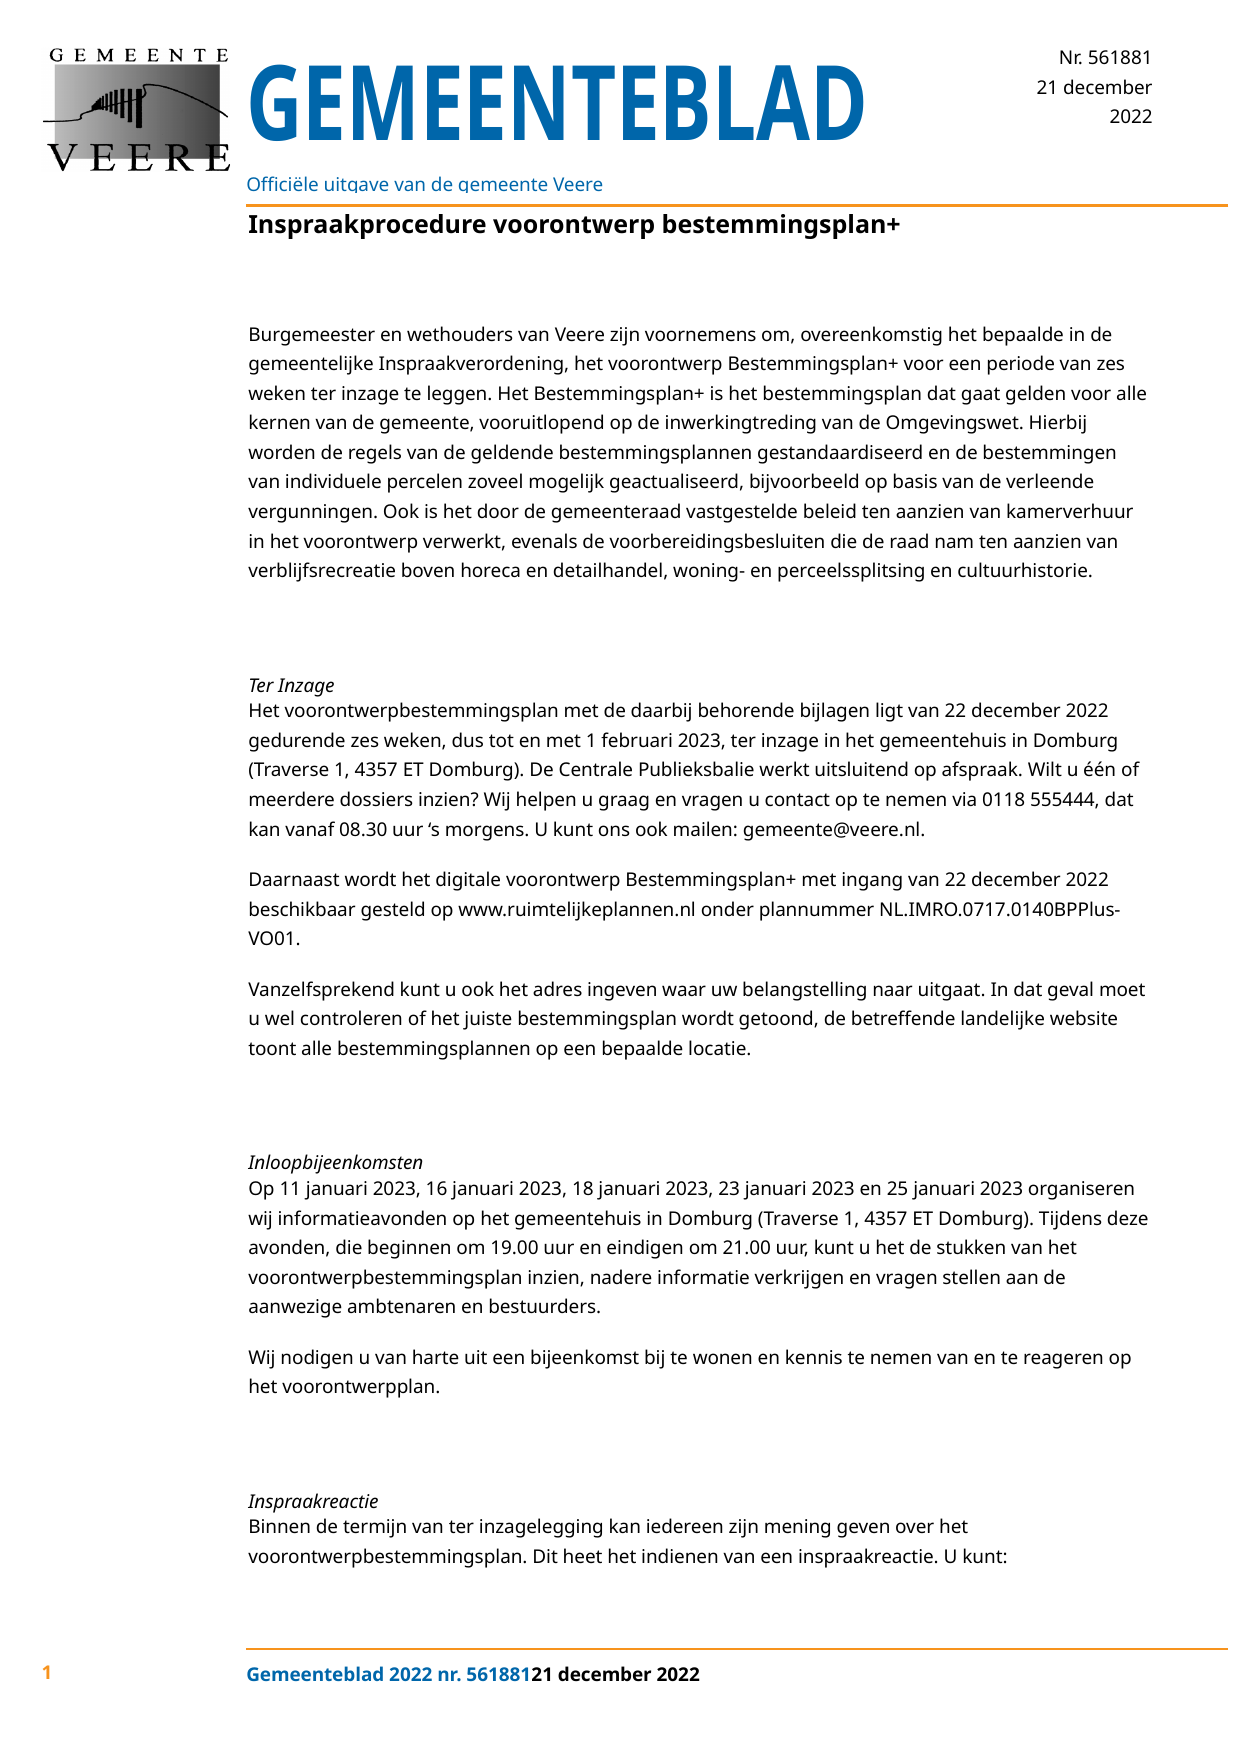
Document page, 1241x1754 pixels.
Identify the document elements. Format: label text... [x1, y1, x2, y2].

text Daarnaast wordt het digitale voorontwerp Bestemmingsplan+ met ingang van 22 december 2022 beschikbaar gesteld op www.ruimtelijkeplannen.nl onder plannummer NL.IMRO.0717.0140BPPlus-VO01. [248, 866, 1152, 951]
text Vanzelfsprekend kunt u ook het adres ingeven waar uw belangstelling naar uitgaat. In dat geval moet u wel controleren of het juiste bestemmingsplan wordt getoond, de betreffende landelijke website toont alle bestemmingsplannen op een bepaalde locatie. [248, 976, 1152, 1061]
text Ter Inzage [248, 672, 1152, 697]
text Binnen de termijn van ter inzagelegging kan iedereen zijn mening geven over het voorontwerpbestemmingsplan. Dit heet het indienen van een inspraakreactie. U kunt: [248, 1513, 1152, 1569]
text Het voorontwerpbestemmingsplan met de daarbij behorende bijlagen ligt van 22 december 2022 gedurende zes weken, dus tot en met 1 februari 2023, ter inzage in het gemeentehuis in Domburg (Traverse 1, 4357 ET Domburg). De Centrale Publieksbalie werkt uitsluitend op afspraak. Wilt u één of meerdere dossiers inzien? Wij helpen u graag en vragen u contact op te nemen via 0118 555444, dat kan vanaf 08.30 uur ‘s morgens. U kunt ons ook mailen: gemeente@veere.nl. [248, 697, 1152, 842]
text Inspraakreactie [248, 1488, 1152, 1513]
text Op 11 januari 2023, 16 januari 2023, 18 januari 2023, 23 januari 2023 en 25 januari 2023 organiseren wij informatieavonden op het gemeentehuis in Domburg (Traverse 1, 4357 ET Domburg). Tijdens deze avonden, die beginnen om 19.00 uur en eindigen om 21.00 uur, kunt u het de stukken van het voorontwerpbestemmingsplan inzien, nadere informatie verkrijgen en vragen stellen aan de aanwezige ambtenaren en bestuurders. [248, 1175, 1152, 1319]
picture [41, 47, 231, 172]
text Inspraakprocedure voorontwerp bestemmingsplan+ [248, 207, 1152, 241]
text Burgemeester en wethouders van Veere zijn voornemens om, overeenkomstig het bepaalde in de gemeentelijke Inspraakverordening, het voorontwerp Bestemmingsplan+ voor een periode van zes weken ter inzage te leggen. Het Bestemmingsplan+ is het bestemmingsplan dat gaat gelden voor alle kernen van de gemeente, vooruitlopend op de inwerkingtreding van de Omgevingswet. Hierbij worden de regels van de geldende bestemmingsplannen gestandaardiseerd en de bestemmingen van individuele percelen zoveel mogelijk geactualiseerd, bijvoorbeeld op basis van de verleende vergunningen. Ook is het door de gemeenteraad vastgestelde beleid ten aanzien van kamerverhuur in het voorontwerp verwerkt, evenals de voorbereidingsbesluiten die de raad nam ten aanzien van verblijfsrecreatie boven horeca en detailhandel, woning- en perceelssplitsing en cultuurhistorie. [248, 321, 1152, 583]
text Wij nodigen u van harte uit een bijeenkomst bij te wonen en kennis te nemen van en te reageren op het voorontwerpplan. [248, 1344, 1152, 1399]
text Inloopbijeenkomsten [248, 1149, 1152, 1175]
